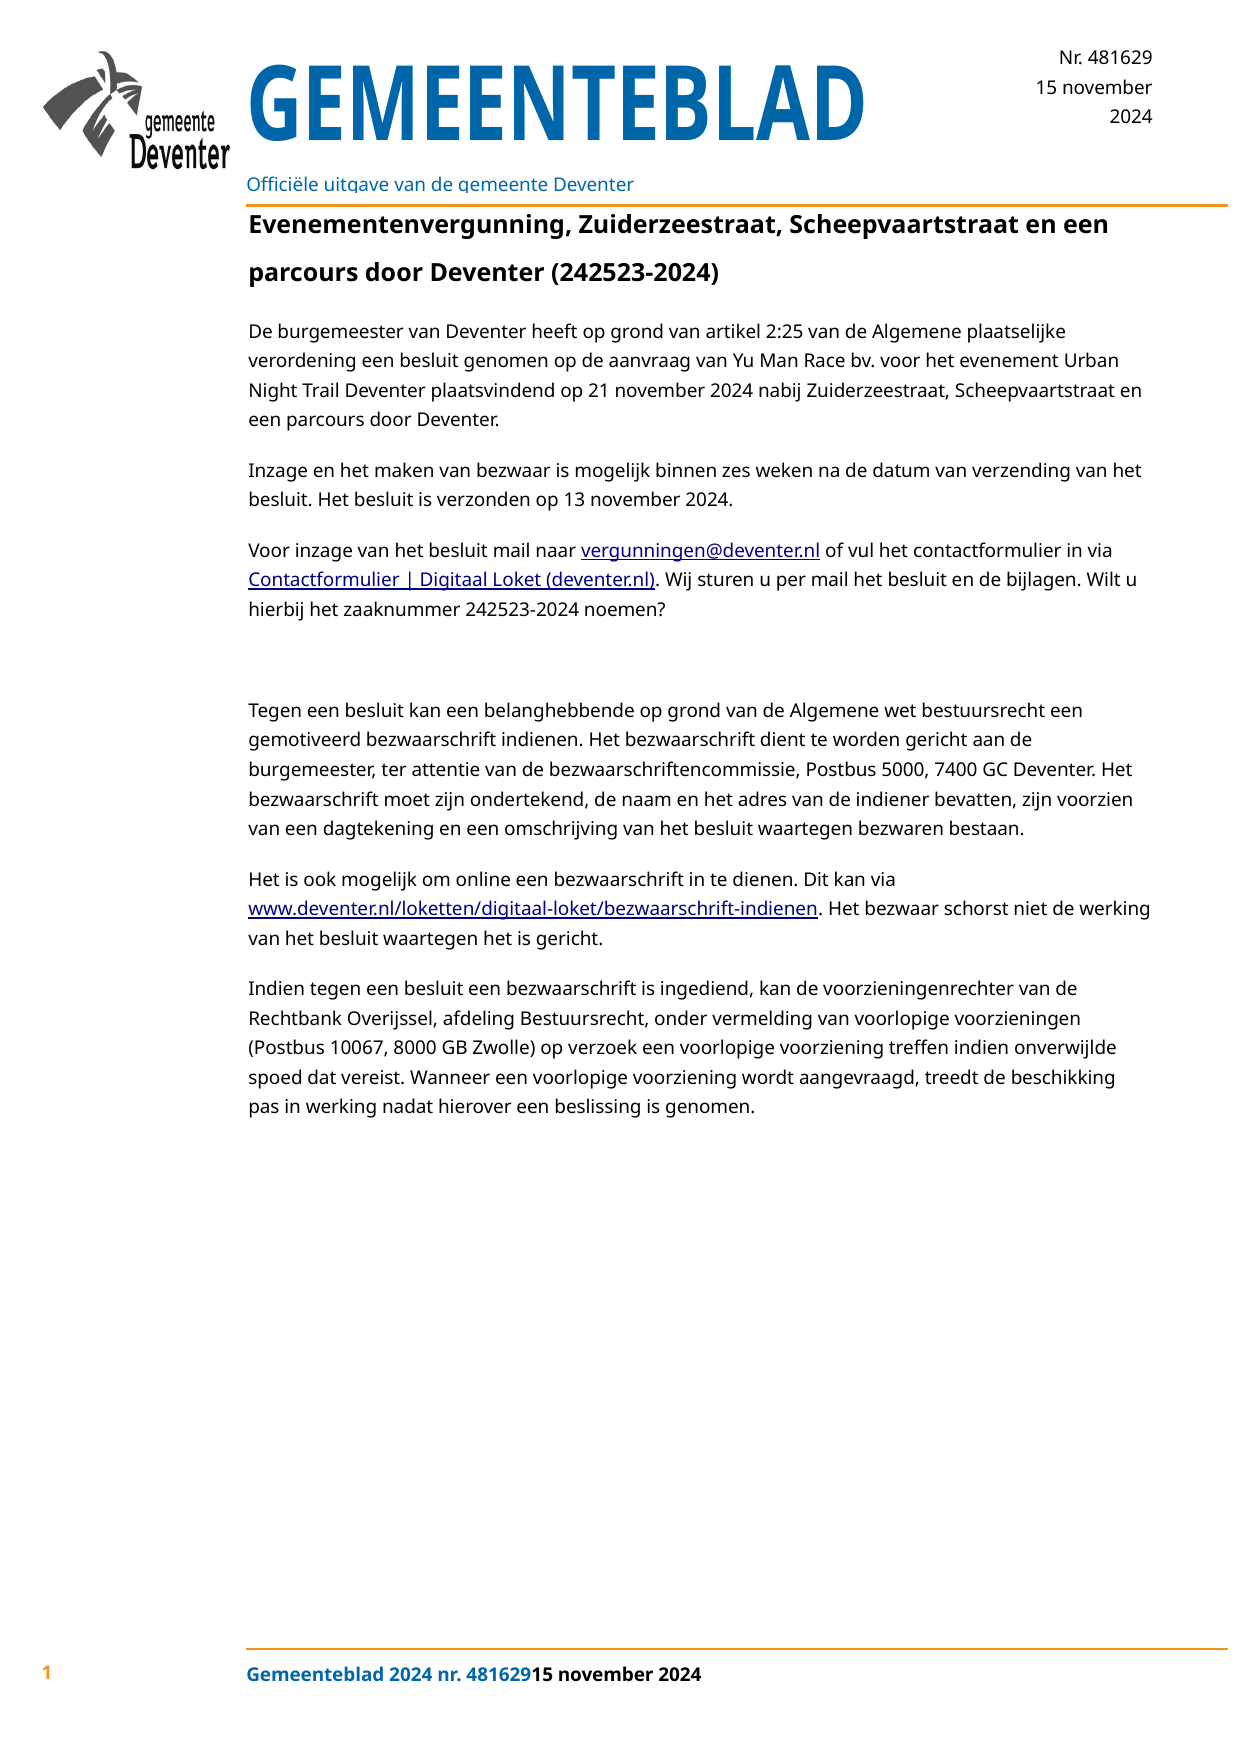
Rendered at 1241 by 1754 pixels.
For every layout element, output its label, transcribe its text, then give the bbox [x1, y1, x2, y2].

text De burgemeester van Deventer heeft op grond van artikel 2:25 van de Algemene plaatselijke verordening een besluit genomen op de aanvraag van Yu Man Race bv. voor het evenement Urban Night Trail Deventer plaatsvindend op 21 november 2024 nabij Zuiderzeestraat, Scheepvaartstraat en een parcours door Deventer. [248, 318, 1152, 432]
text Inzage en het maken van bezwaar is mogelijk binnen zes weken na de datum van verzending van het besluit. Het besluit is verzonden op 13 november 2024. [248, 457, 1152, 512]
text Evenementenvergunning, Zuiderzeestraat, Scheepvaartstraat en een parcours door Deventer (242523-2024) [248, 207, 1152, 288]
text Voor inzage van het besluit mail naar vergunningen@deventer.nl of vul het contactformulier in via Contactformulier | Digitaal Loket (deventer.nl). Wij sturen u per mail het besluit en de bijlagen. Wilt u hierbij het zaaknummer 242523-2024 noemen? [248, 537, 1152, 622]
text Indien tegen een besluit een bezwaarschrift is ingediend, kan de voorzieningenrechter van de Rechtbank Overijssel, afdeling Bestuursrecht, onder vermelding van voorlopige voorzieningen (Postbus 10067, 8000 GB Zwolle) op verzoek een voorlopige voorziening treffen indien onverwijlde spoed dat vereist. Wanneer een voorlopige voorziening wordt aangevraagd, treedt de beschikking pas in werking nadat hierover een beslissing is genomen. [248, 975, 1152, 1119]
text Het is ook mogelijk om online een bezwaarschrift in te dienen. Dit kan via www.deventer.nl/loketten/digitaal-loket/bezwaarschrift-indienen. Het bezwaar schorst niet de werking van het besluit waartegen het is gericht. [248, 866, 1152, 951]
text Tegen een besluit kan een belanghebbende op grond van de Algemene wet bestuursrecht een gemotiveerd bezwaarschrift indienen. Het bezwaarschrift dient te worden gericht aan de burgemeester, ter attentie van de bezwaarschriftencommissie, Postbus 5000, 7400 GC Deventer. Het bezwaarschrift moet zijn ondertekend, de naam en het adres van de indiener bevatten, zijn voorzien van een dagtekening en een omschrijving van het besluit waartegen bezwaren bestaan. [248, 697, 1152, 841]
picture [41, 47, 231, 172]
